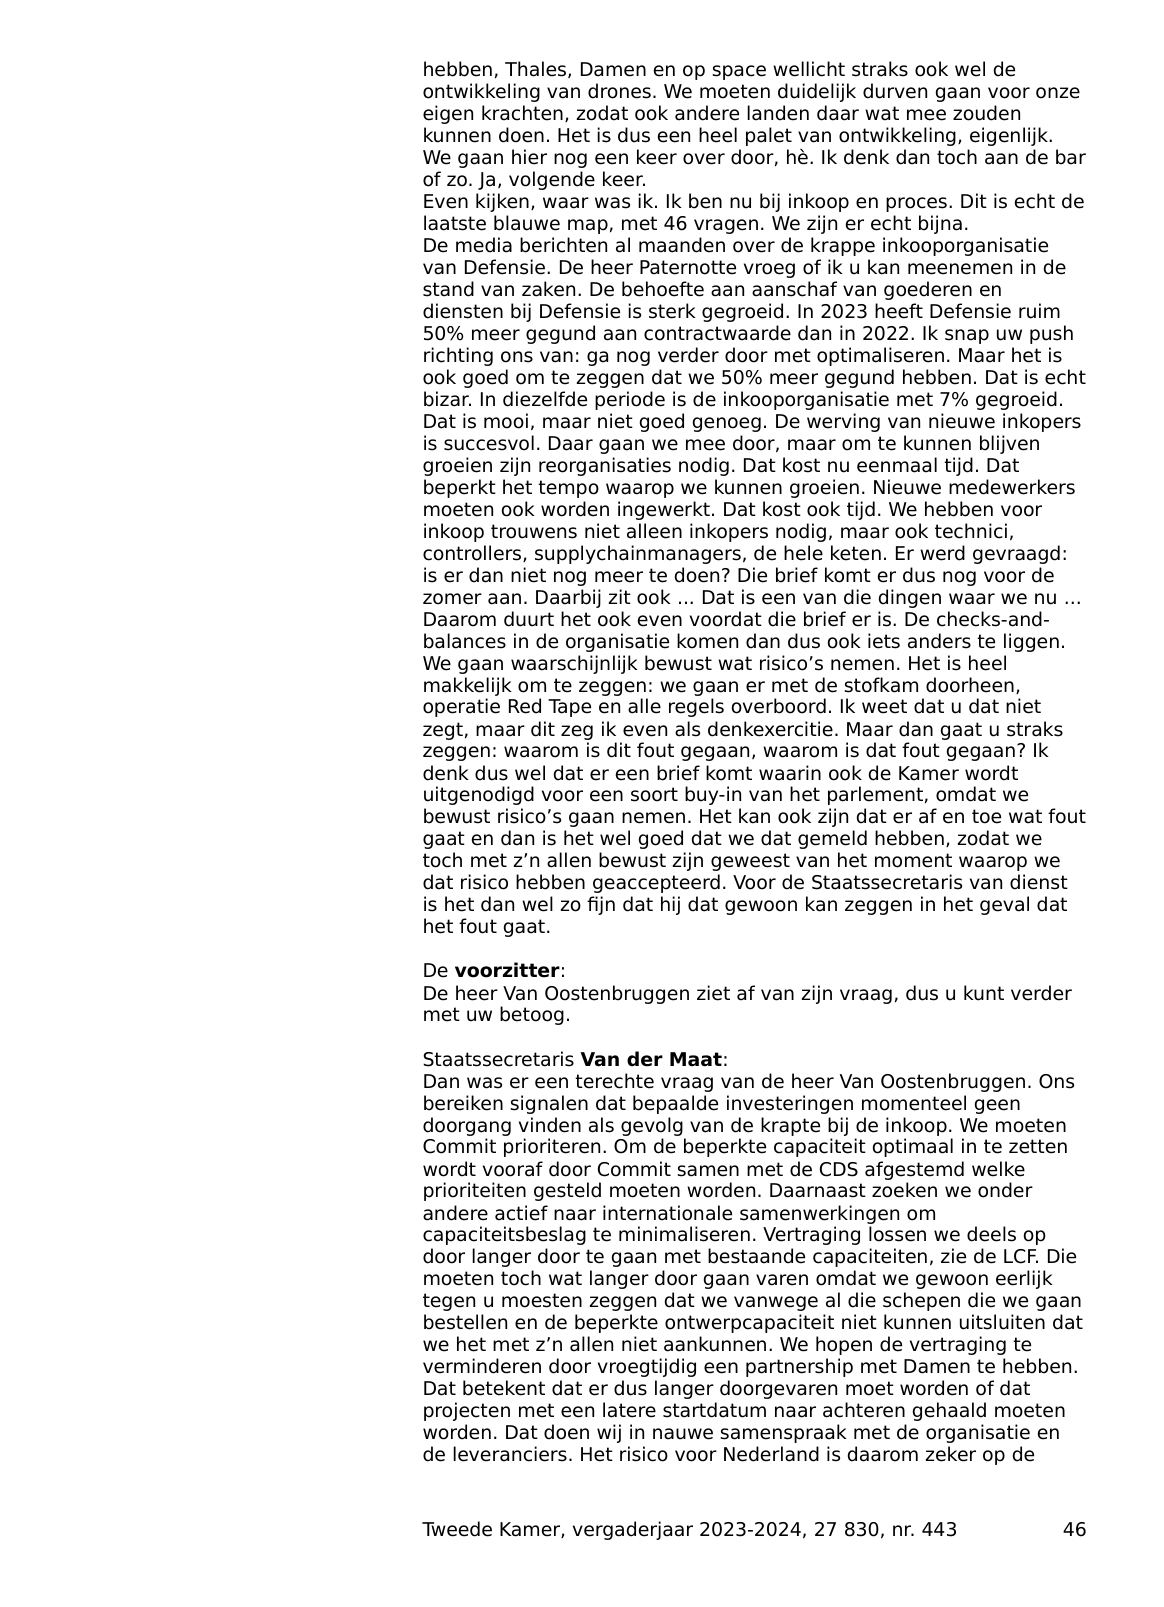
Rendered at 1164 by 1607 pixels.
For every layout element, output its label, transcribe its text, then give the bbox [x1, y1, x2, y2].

text Dan was er een terechte vraag van de heer Van Oostenbruggen. Ons bereiken signalen dat bepaalde investeringen momenteel geen doorgang vinden als gevolg van de krapte bij de inkoop. We moeten Commit prioriteren. Om de beperkte capaciteit optimaal in te zetten wordt vooraf door Commit samen met de CDS afgestemd welke prioriteiten gesteld moeten worden. Daarnaast zoeken we onder andere actief naar internationale samenwerkingen om capaciteitsbeslag te minimaliseren. Vertraging lossen we deels op door langer door te gaan met bestaande capaciteiten, zie de LCF. Die moeten toch wat langer door gaan varen omdat we gewoon eerlijk tegen u moesten zeggen dat we vanwege al die schepen die we gaan bestellen en de beperkte ontwerpcapaciteit niet kunnen uitsluiten dat we het met z’n allen niet aankunnen. We hopen de vertraging te verminderen door vroegtijdig een partnership met Damen te hebben. Dat betekent dat er dus langer doorgevaren moet worden of dat projecten met een latere startdatum naar achteren gehaald moeten worden. Dat doen wij in nauwe samenspraak met de organisatie en de leveranciers. Het risico voor Nederland is daarom zeker op de [422, 1071, 1087, 1466]
text hebben, Thales, Damen en op space wellicht straks ook wel de ontwikkeling van drones. We moeten duidelijk durven gaan voor onze eigen krachten, zodat ook andere landen daar wat mee zouden kunnen doen. Het is dus een heel palet van ontwikkeling, eigenlijk. We gaan hier nog een keer over door, hè. Ik denk dan toch aan de bar of zo. Ja, volgende keer. [422, 59, 1087, 191]
text De media berichten al maanden over de krappe inkooporganisatie van Defensie. De heer Paternotte vroeg of ik u kan meenemen in de stand van zaken. De behoefte aan aanschaf van goederen en diensten bij Defensie is sterk gegroeid. In 2023 heeft Defensie ruim 50% meer gegund aan contractwaarde dan in 2022. Ik snap uw push richting ons van: ga nog verder door met optimaliseren. Maar het is ook goed om te zeggen dat we 50% meer gegund hebben. Dat is echt bizar. In diezelfde periode is de inkooporganisatie met 7% gegroeid. Dat is mooi, maar niet goed genoeg. De werving van nieuwe inkopers is succesvol. Daar gaan we mee door, maar om te kunnen blijven groeien zijn reorganisaties nodig. Dat kost nu eenmaal tijd. Dat beperkt het tempo waarop we kunnen groeien. Nieuwe medewerkers moeten ook worden ingewerkt. Dat kost ook tijd. We hebben voor inkoop trouwens niet alleen inkopers nodig, maar ook technici, controllers, supplychainmanagers, de hele keten. Er werd gevraagd: is er dan niet nog meer te doen? Die brief komt er dus nog voor de zomer aan. Daarbij zit ook ... Dat is een van die dingen waar we nu ... Daarom duurt het ook even voordat die brief er is. De checks-and-balances in de organisatie komen dan dus ook iets anders te liggen. We gaan waarschijnlijk bewust wat risico’s nemen. Het is heel makkelijk om te zeggen: we gaan er met de stofkam doorheen, operatie Red Tape en alle regels overboord. Ik weet dat u dat niet zegt, maar dit zeg ik even als denkexercitie. Maar dan gaat u straks zeggen: waarom is dit fout gegaan, waarom is dat fout gegaan? Ik denk dus wel dat er een brief komt waarin ook de Kamer wordt uitgenodigd voor een soort buy-in van het parlement, omdat we bewust risico’s gaan nemen. Het kan ook zijn dat er af en toe wat fout gaat en dan is het wel goed dat we dat gemeld hebben, zodat we toch met z’n allen bewust zijn geweest van het moment waarop we dat risico hebben geaccepteerd. Voor de Staatssecretaris van dienst is het dan wel zo fijn dat hij dat gewoon kan zeggen in het geval dat het fout gaat. [422, 235, 1087, 938]
text De heer Van Oostenbruggen ziet af van zijn vraag, dus u kunt verder met uw betoog. [422, 982, 1087, 1026]
text Even kijken, waar was ik. Ik ben nu bij inkoop en proces. Dit is echt de laatste blauwe map, met 46 vragen. We zijn er echt bijna. [422, 191, 1087, 235]
text Staatssecretaris Van der Maat: [422, 1048, 1087, 1071]
text De voorzitter: [422, 960, 1087, 982]
